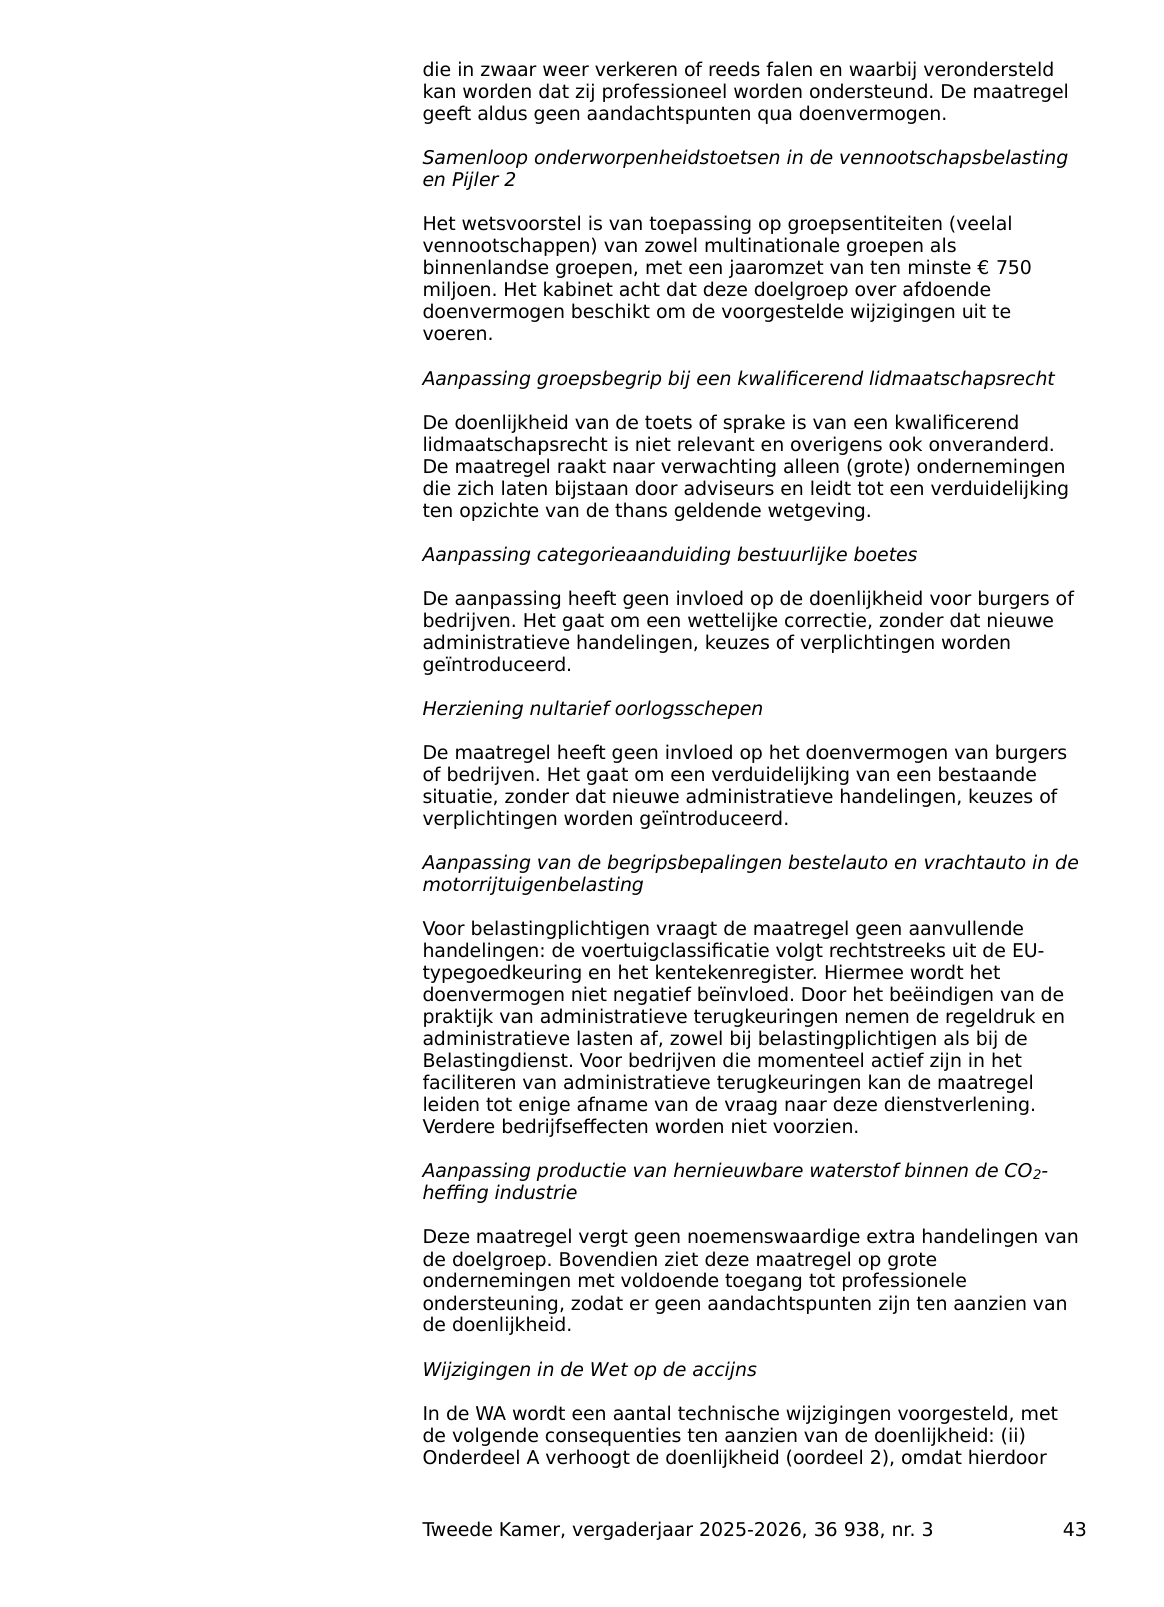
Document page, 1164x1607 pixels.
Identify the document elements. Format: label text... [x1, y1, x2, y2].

subtitle Wijzigingen in de Wet op de accijns [422, 1358, 1087, 1381]
subtitle Herziening nultarief oorlogsschepen [422, 698, 1087, 720]
text De aanpassing heeft geen invloed op de doenlijkheid voor burgers of bedrijven. Het gaat om een wettelijke correctie, zonder dat nieuwe administratieve handelingen, keuzes of verplichtingen worden geïntroduceerd. [422, 588, 1087, 676]
text Deze maatregel vergt geen noemenswaardige extra handelingen van de doelgroep. Bovendien ziet deze maatregel op grote ondernemingen met voldoende toegang tot professionele ondersteuning, zodat er geen aandachtspunten zijn ten aanzien van de doenlijkheid. [422, 1226, 1087, 1336]
text Het wetsvoorstel is van toepassing op groepsentiteiten (veelal vennootschappen) van zowel multinationale groepen als binnenlandse groepen, met een jaaromzet van ten minste € 750 miljoen. Het kabinet acht dat deze doelgroep over afdoende doenvermogen beschikt om de voorgestelde wijzigingen uit te voeren. [422, 213, 1087, 345]
text Voor belastingplichtigen vraagt de maatregel geen aanvullende handelingen: de voertuigclassificatie volgt rechtstreeks uit de EU-typegoedkeuring en het kentekenregister. Hiermee wordt het doenvermogen niet negatief beïnvloed. Door het beëindigen van de praktijk van administratieve terugkeuringen nemen de regeldruk en administratieve lasten af, zowel bij belastingplichtigen als bij de Belastingdienst. Voor bedrijven die momenteel actief zijn in het faciliteren van administratieve terugkeuringen kan de maatregel leiden tot enige afname van de vraag naar deze dienstverlening. Verdere bedrijfseffecten worden niet voorzien. [422, 918, 1087, 1138]
text die in zwaar weer verkeren of reeds falen en waarbij verondersteld kan worden dat zij professioneel worden ondersteund. De maatregel geeft aldus geen aandachtspunten qua doenvermogen. [422, 59, 1087, 125]
subtitle Aanpassing categorieaanduiding bestuurlijke boetes [422, 544, 1087, 566]
text In de WA wordt een aantal technische wijzigingen voorgesteld, met de volgende consequenties ten aanzien van de doenlijkheid: (ii) Onderdeel A verhoogt de doenlijkheid (oordeel 2), omdat hierdoor [422, 1403, 1087, 1469]
subtitle Samenloop onderworpenheidstoetsen in de vennootschapsbelasting en Pijler 2 [422, 147, 1087, 191]
subtitle Aanpassing groepsbegrip bij een kwalificerend lidmaatschapsrecht [422, 367, 1087, 389]
subtitle Aanpassing productie van hernieuwbare waterstof binnen de CO2-heffing industrie [422, 1160, 1087, 1204]
subtitle Aanpassing van de begripsbepalingen bestelauto en vrachtauto in de motorrijtuigenbelasting [422, 852, 1087, 896]
text De doenlijkheid van de toets of sprake is van een kwalificerend lidmaatschapsrecht is niet relevant en overigens ook onveranderd. De maatregel raakt naar verwachting alleen (grote) ondernemingen die zich laten bijstaan door adviseurs en leidt tot een verduidelijking ten opzichte van de thans geldende wetgeving. [422, 412, 1087, 521]
text De maatregel heeft geen invloed op het doenvermogen van burgers of bedrijven. Het gaat om een verduidelijking van een bestaande situatie, zonder dat nieuwe administratieve handelingen, keuzes of verplichtingen worden geïntroduceerd. [422, 742, 1087, 830]
